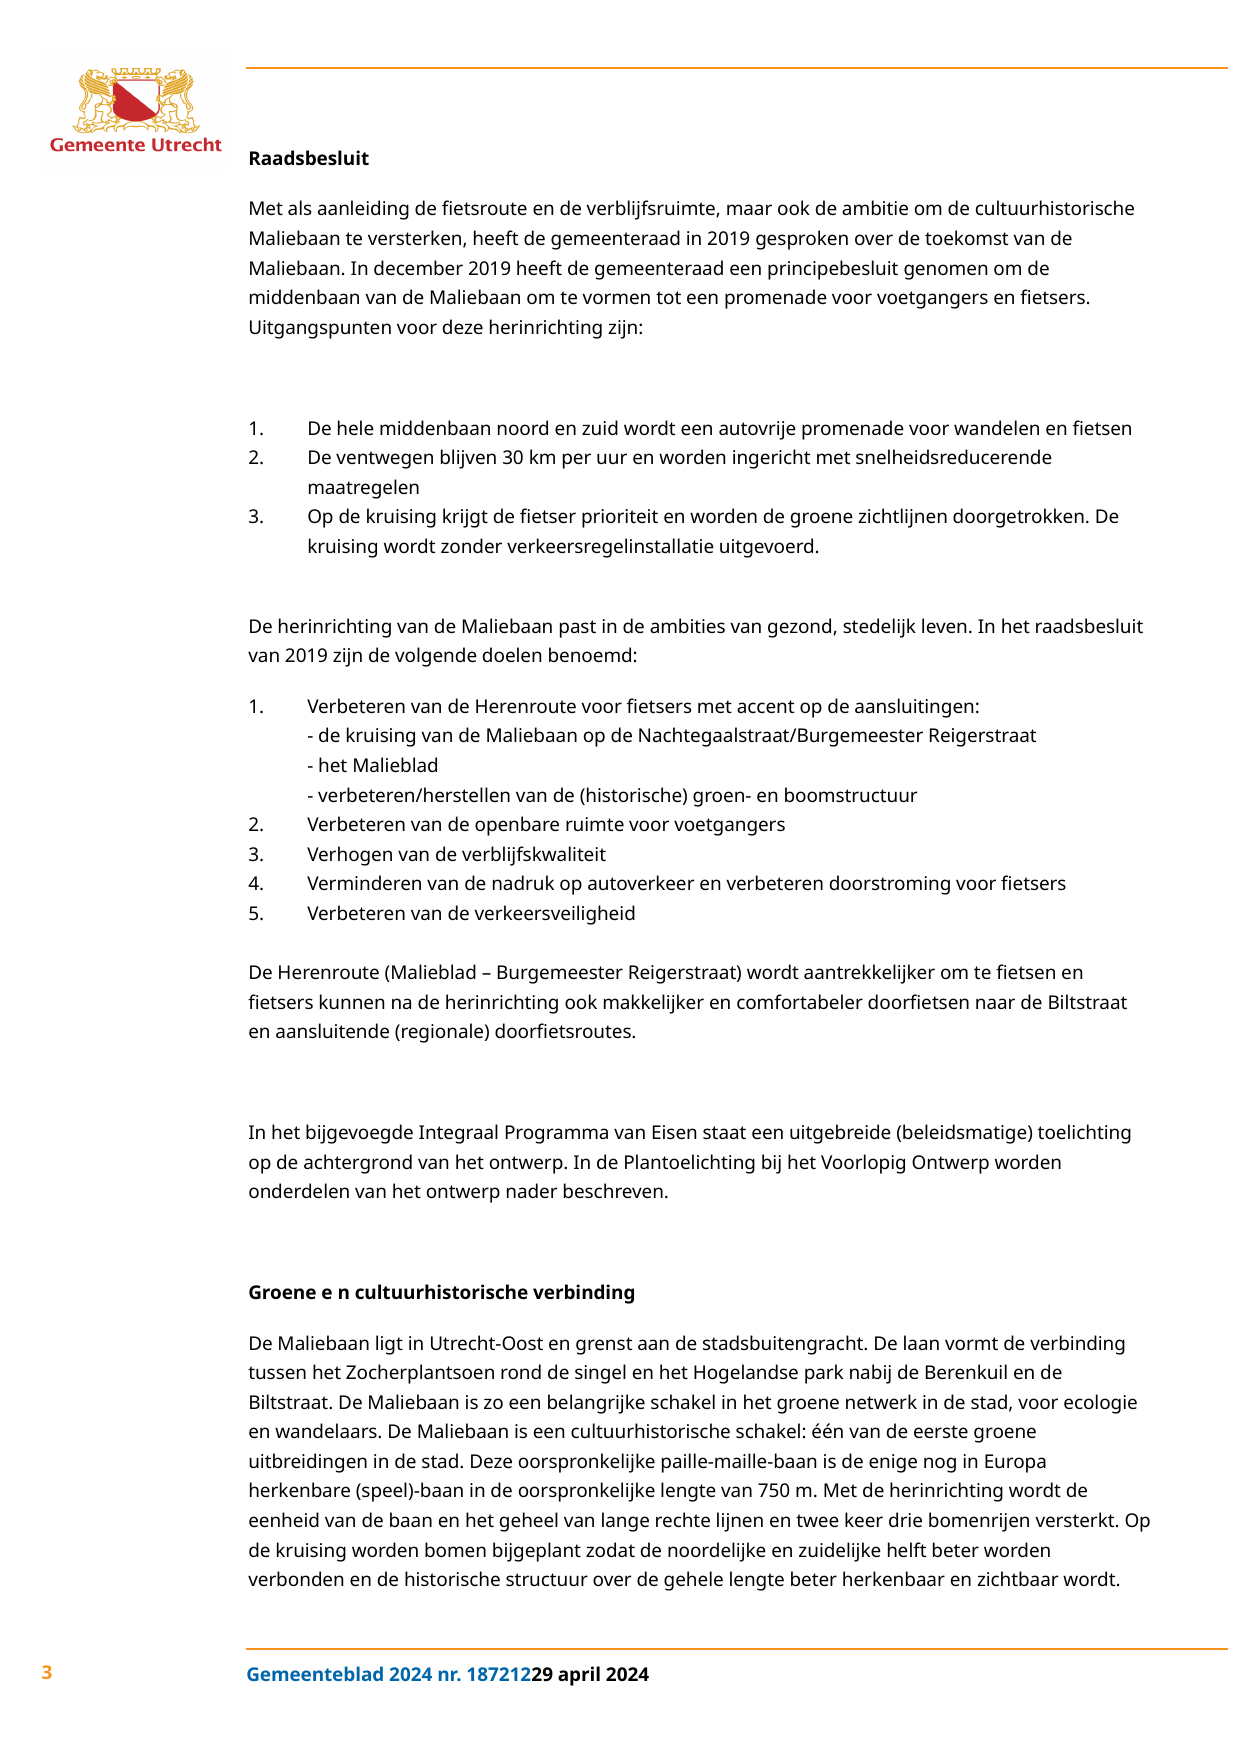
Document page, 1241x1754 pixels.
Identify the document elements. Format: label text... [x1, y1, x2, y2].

text In het bijgevoegde Integraal Programma van Eisen staat een uitgebreide (beleidsmatige) toelichting op de achtergrond van het ontwerp. In de Plantoelichting bij het Voorlopig Ontwerp worden onderdelen van het ontwerp nader beschreven. [248, 1119, 1152, 1204]
text De herinrichting van de Maliebaan past in de ambities van gezond, stedelijk leven. In het raadsbesluit van 2019 zijn de volgende doelen benoemd: [248, 613, 1152, 668]
list - de kruising van de Maliebaan op de Nachtegaalstraat/Burgemeester Reigerstraat [248, 723, 1152, 748]
list Verbeteren van de verkeersveiligheid [248, 900, 1152, 926]
list Verhogen van de verblijfskwaliteit [248, 841, 1152, 867]
list Verminderen van de nadruk op autoverkeer en verbeteren doorstroming voor fietsers [248, 871, 1152, 896]
picture [41, 47, 231, 172]
text Met als aanleiding de fietsroute en de verblijfsruimte, maar ook de ambitie om de cultuurhistorische Maliebaan te versterken, heeft de gemeenteraad in 2019 gesproken over de toekomst van de Maliebaan. In december 2019 heeft de gemeenteraad een principebesluit genomen om de middenbaan van de Maliebaan om te vormen tot een promenade voor voetgangers en fietsers. Uitgangspunten voor deze herinrichting zijn: [248, 196, 1152, 340]
list - verbeteren/herstellen van de (historische) groen- en boomstructuur [248, 782, 1152, 808]
text De Herenroute (Malieblad – Burgemeester Reigerstraat) wordt aantrekkelijker om te fietsen en fietsers kunnen na de herinrichting ook makkelijker en comfortabeler doorfietsen naar de Biltstraat en aansluitende (regionale) doorfietsroutes. [248, 959, 1152, 1044]
list Op de kruising krijgt de fietser prioriteit en worden de groene zichtlijnen doorgetrokken. De kruising wordt zonder verkeersregelinstallatie uitgevoerd. [248, 503, 1152, 559]
list De ventwegen blijven 30 km per uur en worden ingericht met snelheidsreducerende maatregelen [248, 444, 1152, 500]
list De hele middenbaan noord en zuid wordt een autovrije promenade voor wandelen en fietsen [248, 415, 1152, 441]
text De Maliebaan ligt in Utrecht-Oost en grenst aan de stadsbuitengracht. De laan vormt de verbinding tussen het Zocherplantsoen rond de singel en het Hogelandse park nabij de Berenkuil en de Biltstraat. De Maliebaan is zo een belangrijke schakel in het groene netwerk in de stad, voor ecologie en wandelaars. De Maliebaan is een cultuurhistorische schakel: één van de eerste groene uitbreidingen in de stad. Deze oorspronkelijke paille-maille-baan is de enige nog in Europa herkenbare (speel)-baan in de oorspronkelijke lengte van 750 m. Met de herinrichting wordt de eenheid van de baan en het geheel van lange rechte lijnen en twee keer drie bomenrijen versterkt. Op de kruising worden bomen bijgeplant zodat de noordelijke en zuidelijke helft beter worden verbonden en de historische structuur over de gehele lengte beter herkenbaar en zichtbaar wordt. [248, 1330, 1152, 1592]
text Raadsbesluit [248, 145, 1152, 171]
list Verbeteren van de openbare ruimte voor voetgangers [248, 811, 1152, 837]
list Verbeteren van de Herenroute voor fietsers met accent op de aansluitingen: [248, 693, 1152, 719]
list - het Malieblad [248, 752, 1152, 778]
text Groene e n cultuurhistorische verbinding [248, 1279, 1152, 1305]
